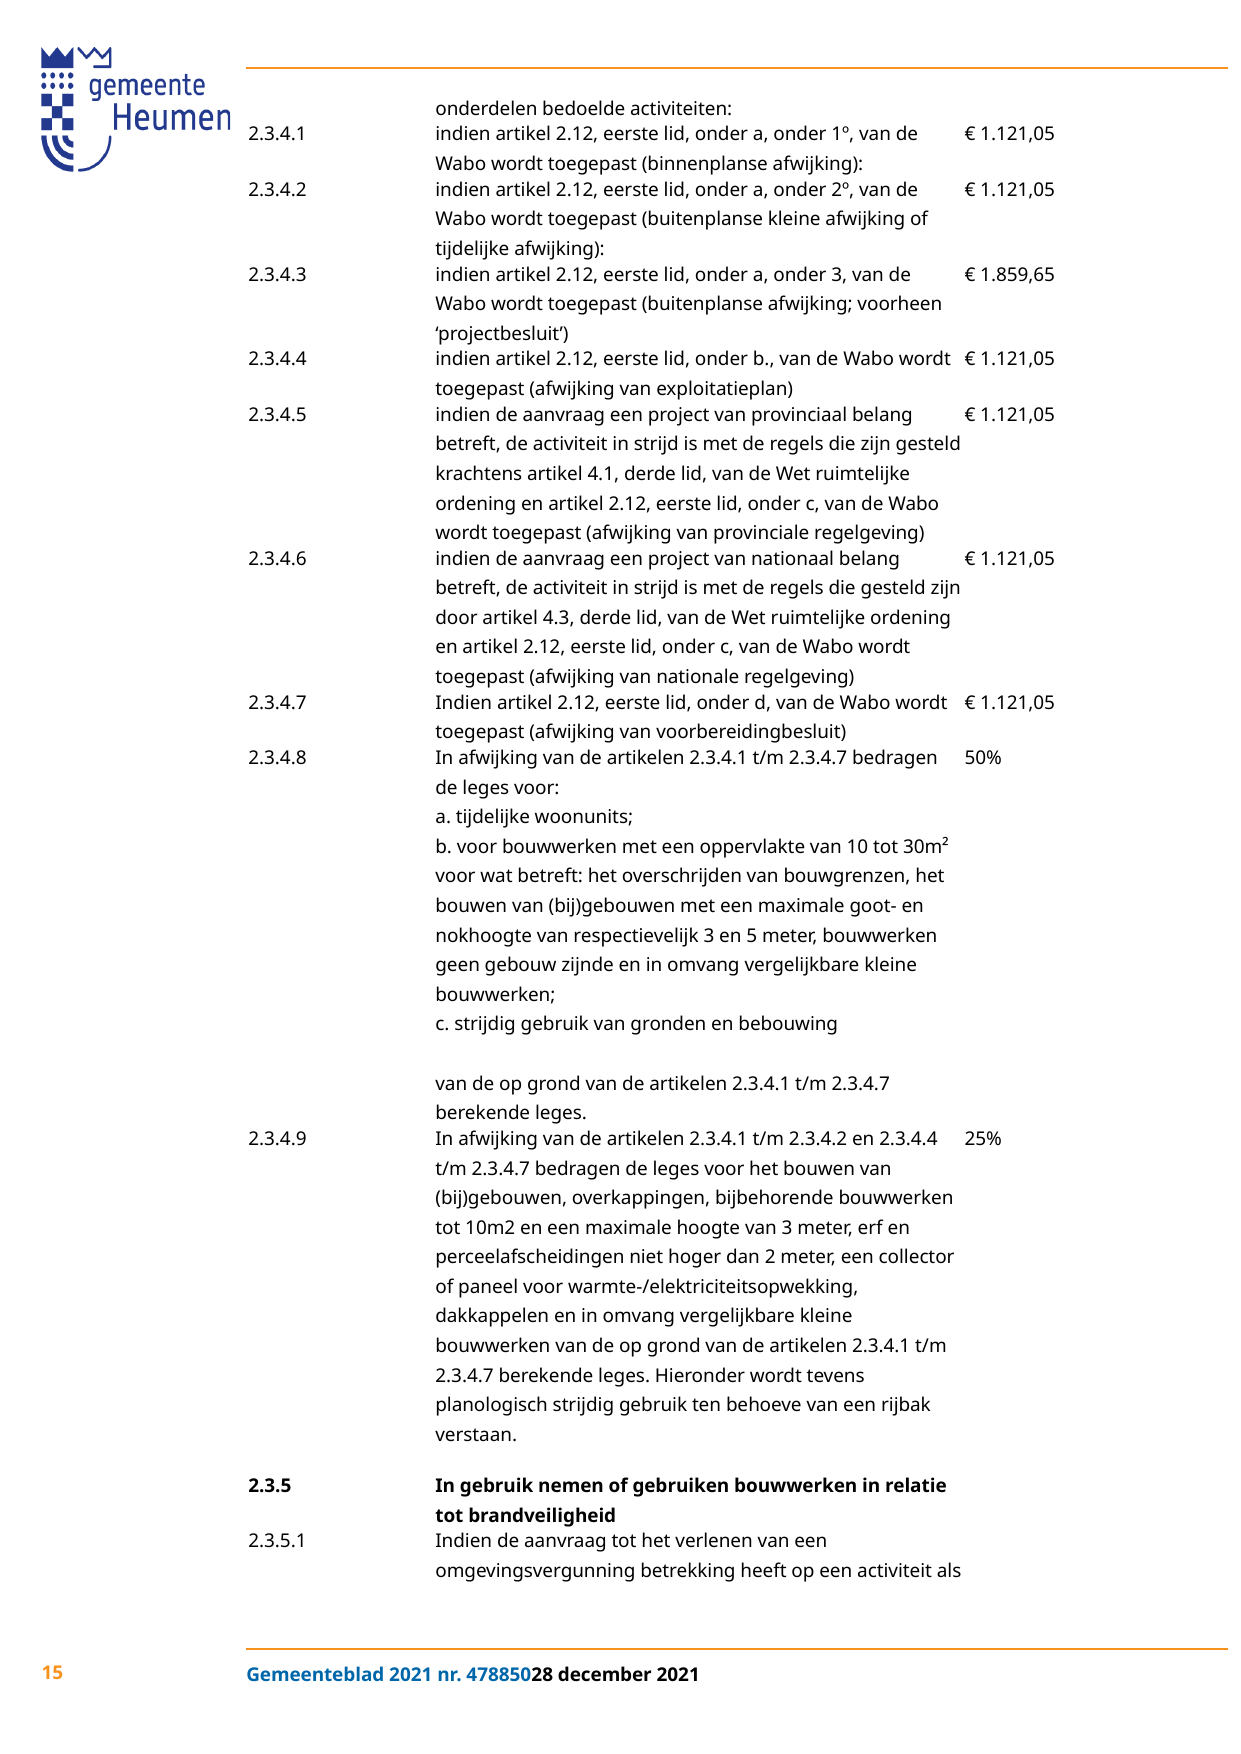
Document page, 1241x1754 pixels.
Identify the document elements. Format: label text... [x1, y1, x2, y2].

table_cell 2.3.4.8 [248, 744, 435, 1125]
table_cell € 1.121,05 [964, 346, 1152, 401]
table_cell € 1.121,05 [964, 121, 1152, 176]
table_cell [248, 95, 435, 121]
table_cell [964, 1528, 1152, 1583]
table_cell [964, 95, 1152, 121]
table_cell indien de aanvraag een project van nationaal belang betreft, de activiteit in strijd is met de regels die gesteld zijn door artikel 4.3, derde lid, van de Wet ruimtelijke ordening en artikel 2.12, eerste lid, onder c, van de Wabo wordt toegepast (afwijking van nationale regelgeving) [435, 545, 964, 689]
table_cell 2.3.4.1 [248, 121, 435, 176]
table_cell [964, 1473, 1152, 1528]
table_cell € 1.121,05 [964, 176, 1152, 261]
table_cell € 1.121,05 [964, 689, 1152, 744]
table_cell 2.3.4.2 [248, 176, 435, 261]
table_cell indien artikel 2.12, eerste lid, onder a, onder 1º, van de Wabo wordt toegepast (binnenplanse afwijking): [435, 121, 964, 176]
picture [41, 47, 231, 172]
table_cell 50% [964, 744, 1152, 1125]
table_cell € 1.859,65 [964, 261, 1152, 346]
table_cell indien de aanvraag een project van provinciaal belang betreft, de activiteit in strijd is met de regels die zijn gesteld krachtens artikel 4.1, derde lid, van de Wet ruimtelijke ordening en artikel 2.12, eerste lid, onder c, van de Wabo wordt toegepast (afwijking van provinciale regelgeving) [435, 401, 964, 545]
table_cell indien artikel 2.12, eerste lid, onder a, onder 3, van de Wabo wordt toegepast (buitenplanse afwijking; voorheen ‘projectbesluit’) [435, 261, 964, 346]
table_cell Indien artikel 2.12, eerste lid, onder d, van de Wabo wordt toegepast (afwijking van voorbereidingbesluit) [435, 689, 964, 744]
table_cell onderdelen bedoelde activiteiten: [435, 95, 964, 121]
table_cell 2.3.5.1 [248, 1528, 435, 1583]
table_cell Indien de aanvraag tot het verlenen van een omgevingsvergunning betrekking heeft op een activiteit als [435, 1528, 964, 1583]
table_cell indien artikel 2.12, eerste lid, onder a, onder 2º, van de Wabo wordt toegepast (buitenplanse kleine afwijking of tijdelijke afwijking): [435, 176, 964, 261]
table_cell indien artikel 2.12, eerste lid, onder b., van de Wabo wordt toegepast (afwijking van exploitatieplan) [435, 346, 964, 401]
table_cell [435, 1447, 964, 1472]
table_cell 2.3.4.4 [248, 346, 435, 401]
table_cell 2.3.4.3 [248, 261, 435, 346]
table_cell In afwijking van de artikelen 2.3.4.1 t/m 2.3.4.2 en 2.3.4.4 t/m 2.3.4.7 bedragen de leges voor het bouwen van (bij)gebouwen, overkappingen, bijbehorende bouwwerken tot 10m2 en een maximale hoogte van 3 meter, erf en perceelafscheidingen niet hoger dan 2 meter, een collector of paneel voor warmte-/elektriciteitsopwekking, dakkappelen en in omvang vergelijkbare kleine bouwwerken van de op grond van de artikelen 2.3.4.1 t/m 2.3.4.7 berekende leges. Hieronder wordt tevens planologisch strijdig gebruik ten behoeve van een rijbak verstaan. [435, 1125, 964, 1447]
table_cell [248, 1447, 435, 1472]
table_cell 2.3.5 [248, 1473, 435, 1528]
table_cell [964, 1447, 1152, 1472]
table_cell 25% [964, 1125, 1152, 1447]
table_cell In gebruik nemen of gebruiken bouwwerken in relatie tot brandveiligheid [435, 1473, 964, 1528]
table_cell € 1.121,05 [964, 401, 1152, 545]
table_cell 2.3.4.6 [248, 545, 435, 689]
table_cell In afwijking van de artikelen 2.3.4.1 t/m 2.3.4.7 bedragen de leges voor: a. tijdelijke woonunits; b. voor bouwwerken met een oppervlakte van 10 tot 30m² voor wat betreft: het overschrijden van bouwgrenzen, het bouwen van (bij)gebouwen met een maximale goot- en nokhoogte van respectievelijk 3 en 5 meter, bouwwerken geen gebouw zijnde en in omvang vergelijkbare kleine bouwwerken; c. strijdig gebruik van gronden en bebouwing van de op grond van de artikelen 2.3.4.1 t/m 2.3.4.7 berekende leges. [435, 744, 964, 1125]
table_cell 2.3.4.5 [248, 401, 435, 545]
table_cell € 1.121,05 [964, 545, 1152, 689]
table_cell 2.3.4.9 [248, 1125, 435, 1447]
table_cell 2.3.4.7 [248, 689, 435, 744]
